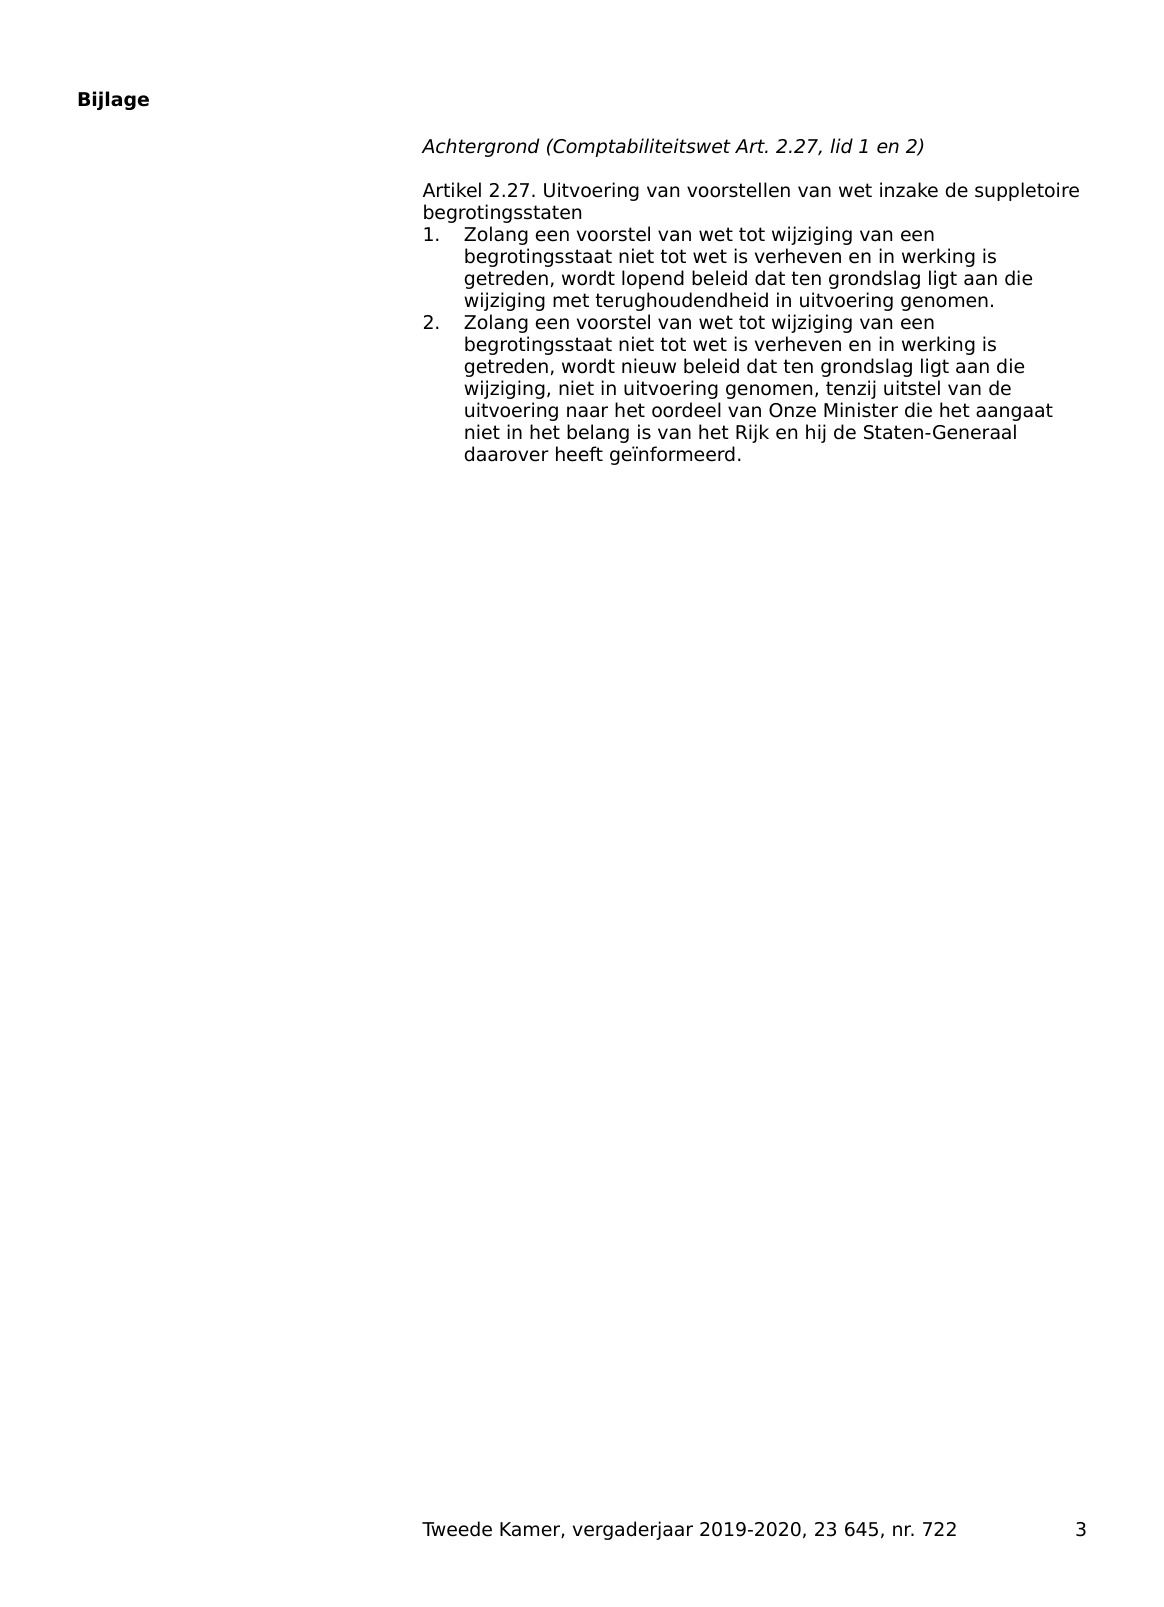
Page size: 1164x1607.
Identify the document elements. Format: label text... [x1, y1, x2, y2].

subtitle Achtergrond (Comptabiliteitswet Art. 2.27, lid 1 en 2) [422, 136, 1087, 158]
subtitle Bijlage [77, 89, 1087, 111]
text 2. Zolang een voorstel van wet tot wijziging van een begrotingsstaat niet tot wet is verheven en in werking is getreden, wordt nieuw beleid dat ten grondslag ligt aan die wijziging, niet in uitvoering genomen, tenzij uitstel van de uitvoering naar het oordeel van Onze Minister die het aangaat niet in het belang is van het Rijk en hij de Staten-Generaal daarover heeft geïnformeerd. [422, 312, 1087, 466]
subtitle Artikel 2.27. Uitvoering van voorstellen van wet inzake de suppletoire begrotingsstaten [422, 180, 1087, 224]
text 1. Zolang een voorstel van wet tot wijziging van een begrotingsstaat niet tot wet is verheven en in werking is getreden, wordt lopend beleid dat ten grondslag ligt aan die wijziging met terughoudendheid in uitvoering genomen. [422, 224, 1087, 312]
